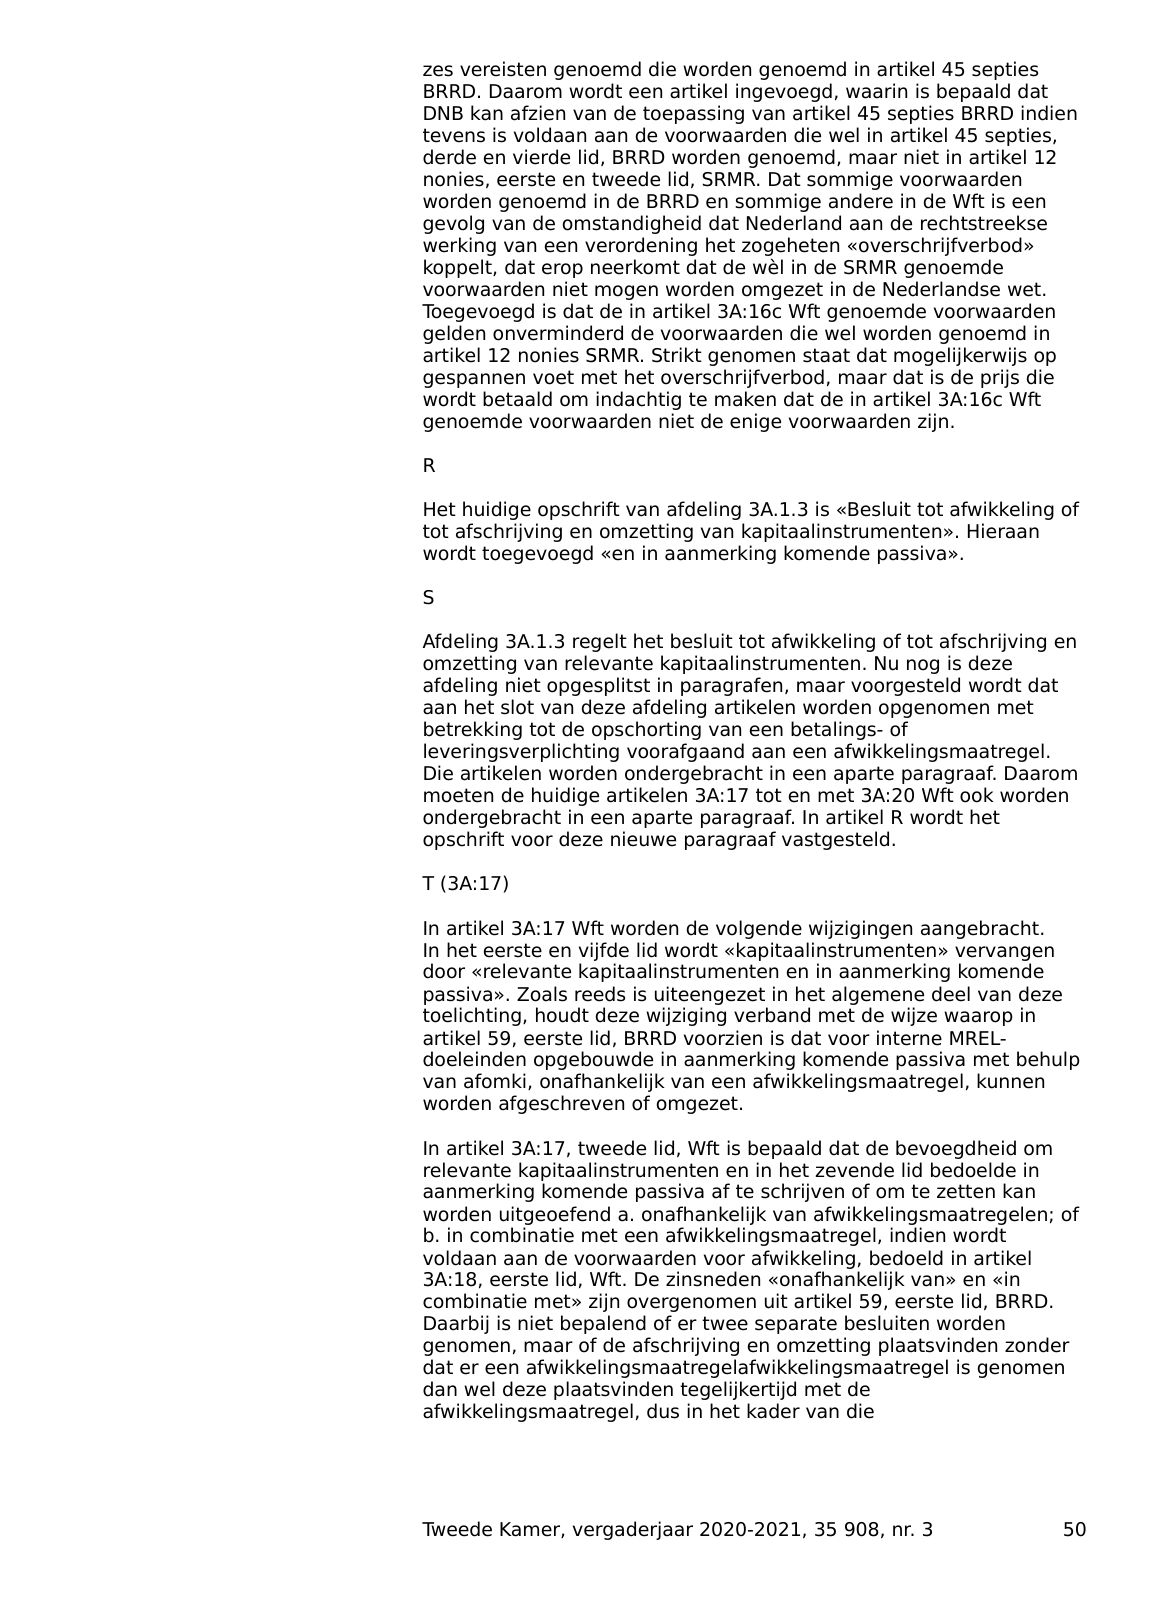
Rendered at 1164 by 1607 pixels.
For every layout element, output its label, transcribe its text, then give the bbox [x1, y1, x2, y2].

text In artikel 3A:17 Wft worden de volgende wijzigingen aangebracht. [422, 917, 1087, 939]
subtitle S [422, 587, 1087, 609]
subtitle T (3A:17) [422, 873, 1087, 895]
text Het huidige opschrift van afdeling 3A.1.3 is «Besluit tot afwikkeling of tot afschrijving en omzetting van kapitaalinstrumenten». Hieraan wordt toegevoegd «en in aanmerking komende passiva». [422, 499, 1087, 565]
text In het eerste en vijfde lid wordt «kapitaalinstrumenten» vervangen door «relevante kapitaalinstrumenten en in aanmerking komende passiva». Zoals reeds is uiteengezet in het algemene deel van deze toelichting, houdt deze wijziging verband met de wijze waarop in artikel 59, eerste lid, BRRD voorzien is dat voor interne MREL-doeleinden opgebouwde in aanmerking komende passiva met behulp van afomki, onafhankelijk van een afwikkelingsmaatregel, kunnen worden afgeschreven of omgezet. [422, 939, 1087, 1115]
text In artikel 3A:17, tweede lid, Wft is bepaald dat de bevoegdheid om relevante kapitaalinstrumenten en in het zevende lid bedoelde in aanmerking komende passiva af te schrijven of om te zetten kan worden uitgeoefend a. onafhankelijk van afwikkelingsmaatregelen; of b. in combinatie met een afwikkelingsmaatregel, indien wordt voldaan aan de voorwaarden voor afwikkeling, bedoeld in artikel 3A:18, eerste lid, Wft. De zinsneden «onafhankelijk van» en «in combinatie met» zijn overgenomen uit artikel 59, eerste lid, BRRD. Daarbij is niet bepalend of er twee separate besluiten worden genomen, maar of de afschrijving en omzetting plaatsvinden zonder dat er een afwikkelingsmaatregelafwikkelingsmaatregel is genomen dan wel deze plaatsvinden tegelijkertijd met de afwikkelingsmaatregel, dus in het kader van die [422, 1137, 1087, 1423]
text Afdeling 3A.1.3 regelt het besluit tot afwikkeling of tot afschrijving en omzetting van relevante kapitaalinstrumenten. Nu nog is deze afdeling niet opgesplitst in paragrafen, maar voorgesteld wordt dat aan het slot van deze afdeling artikelen worden opgenomen met betrekking tot de opschorting van een betalings- of leveringsverplichting voorafgaand aan een afwikkelingsmaatregel. Die artikelen worden ondergebracht in een aparte paragraaf. Daarom moeten de huidige artikelen 3A:17 tot en met 3A:20 Wft ook worden ondergebracht in een aparte paragraaf. In artikel R wordt het opschrift voor deze nieuwe paragraaf vastgesteld. [422, 631, 1087, 851]
subtitle R [422, 455, 1087, 477]
text zes vereisten genoemd die worden genoemd in artikel 45 septies BRRD. Daarom wordt een artikel ingevoegd, waarin is bepaald dat DNB kan afzien van de toepassing van artikel 45 septies BRRD indien tevens is voldaan aan de voorwaarden die wel in artikel 45 septies, derde en vierde lid, BRRD worden genoemd, maar niet in artikel 12 nonies, eerste en tweede lid, SRMR. Dat sommige voorwaarden worden genoemd in de BRRD en sommige andere in de Wft is een gevolg van de omstandigheid dat Nederland aan de rechtstreekse werking van een verordening het zogeheten «overschrijfverbod» koppelt, dat erop neerkomt dat de wèl in de SRMR genoemde voorwaarden niet mogen worden omgezet in de Nederlandse wet. Toegevoegd is dat de in artikel 3A:16c Wft genoemde voorwaarden gelden onverminderd de voorwaarden die wel worden genoemd in artikel 12 nonies SRMR. Strikt genomen staat dat mogelijkerwijs op gespannen voet met het overschrijfverbod, maar dat is de prijs die wordt betaald om indachtig te maken dat de in artikel 3A:16c Wft genoemde voorwaarden niet de enige voorwaarden zijn. [422, 59, 1087, 433]
